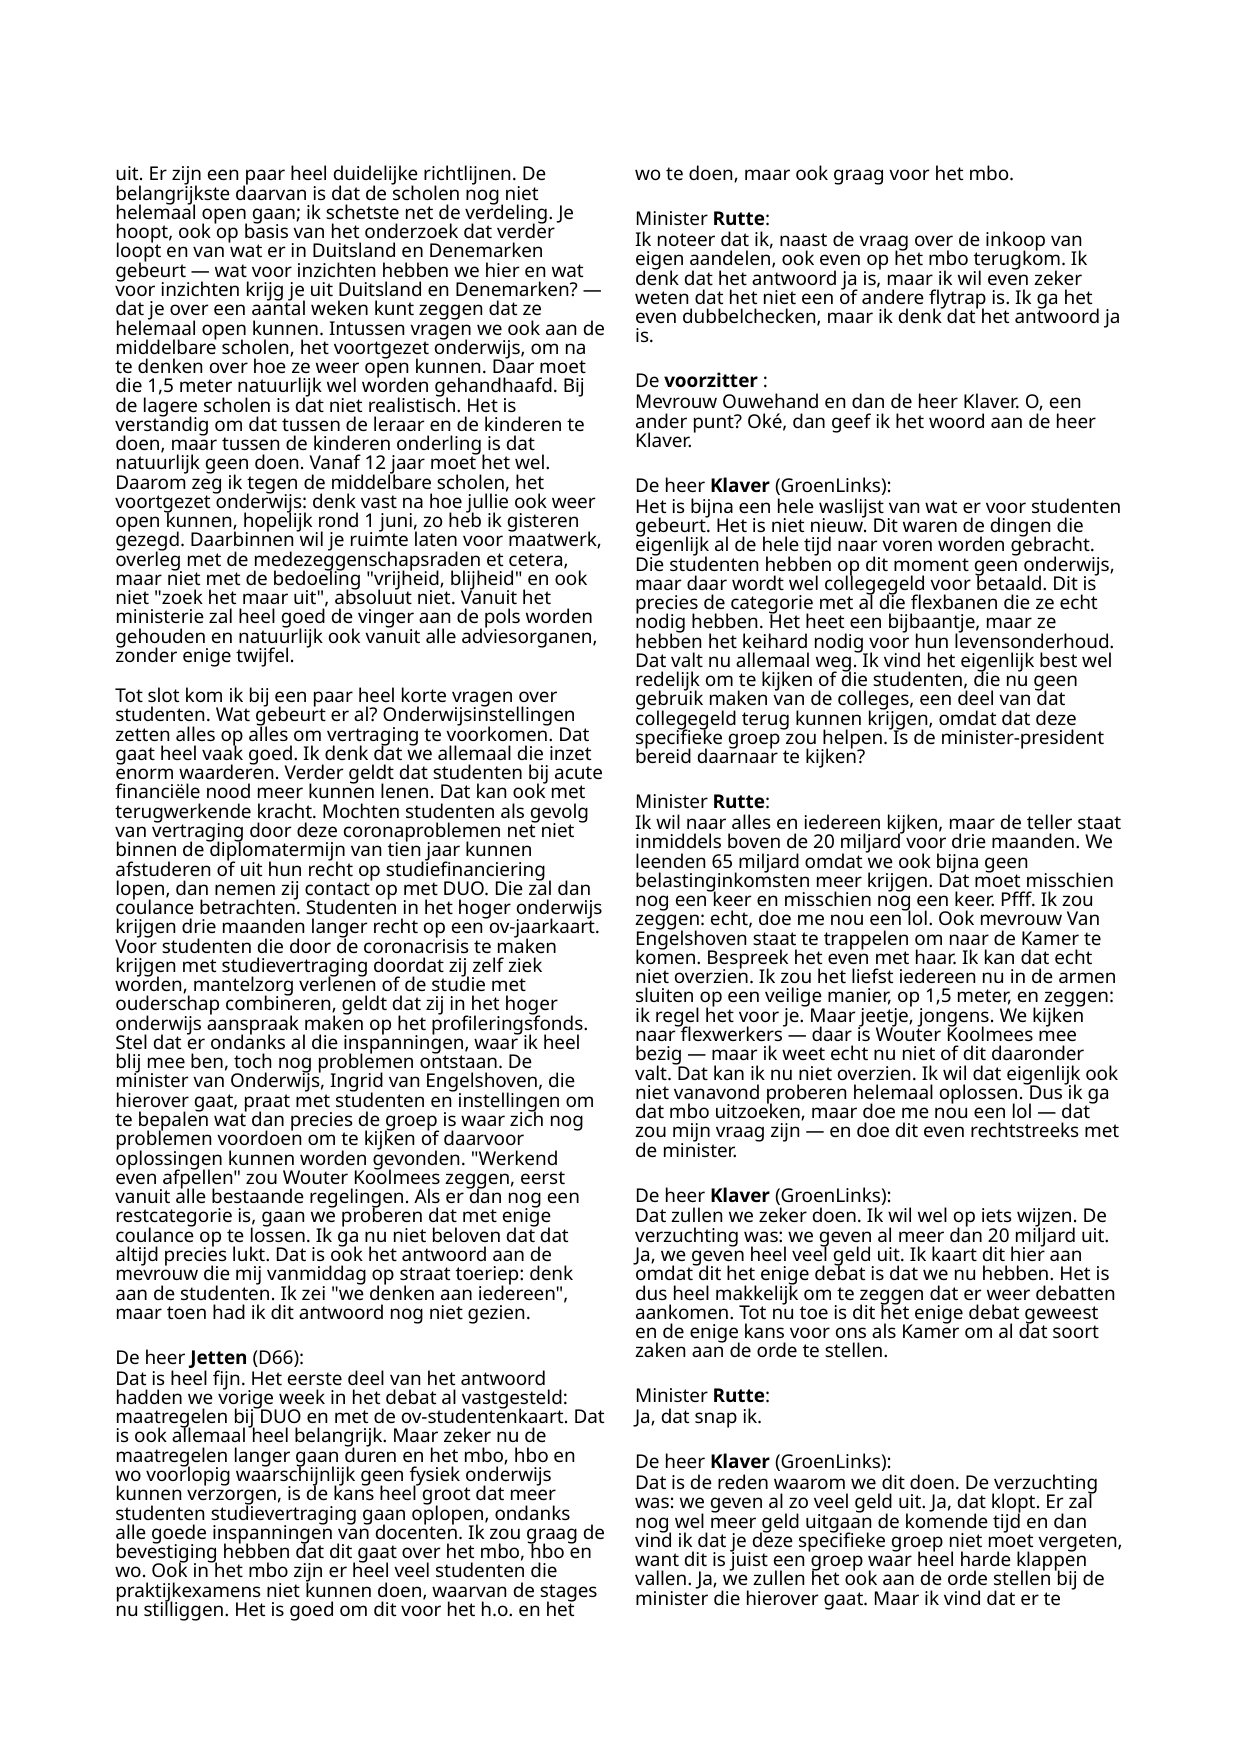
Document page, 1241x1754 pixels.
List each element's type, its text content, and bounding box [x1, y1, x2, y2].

text De heer Klaver (GroenLinks): [635, 1182, 1125, 1207]
text Dat is de reden waarom we dit doen. De verzuchting was: we geven al zo veel geld uit. Ja, dat klopt. Er zal nog wel meer geld uitgaan de komende tijd en dan vind ik dat je deze specifieke groep niet moet vergeten, want dit is juist een groep waar heel harde klappen vallen. Ja, we zullen het ook aan de orde stellen bij de minister die hierover gaat. Maar ik vind dat er te [635, 1474, 1125, 1609]
text Mevrouw Ouwehand en dan de heer Klaver. O, een ander punt? Oké, dan geef ik het woord aan de heer Klaver. [635, 393, 1125, 451]
text De heer Jetten (D66): [115, 1344, 605, 1369]
text Dat is heel fijn. Het eerste deel van het antwoord hadden we vorige week in het debat al vastgesteld: maatregelen bij DUO en met de ov-studentenkaart. Dat is ook allemaal heel belangrijk. Maar zeker nu de maatregelen langer gaan duren en het mbo, hbo en wo voorlopig waarschijnlijk geen fysiek onderwijs kunnen verzorgen, is de kans heel groot dat meer studenten studievertraging gaan oplopen, ondanks alle goede inspanningen van docenten. Ik zou graag de bevestiging hebben dat dit gaat over het mbo, hbo en wo. Ook in het mbo zijn er heel veel studenten die praktijkexamens niet kunnen doen, waarvan de stages nu stilliggen. Het is goed om dit voor het h.o. en het [115, 1369, 605, 1620]
text Ik wil naar alles en iedereen kijken, maar de teller staat inmiddels boven de 20 miljard voor drie maanden. We leenden 65 miljard omdat we ook bijna geen belastinginkomsten meer krijgen. Dat moet misschien nog een keer en misschien nog een keer. Pfff. Ik zou zeggen: echt, doe me nou een lol. Ook mevrouw Van Engelshoven staat te trappelen om naar de Kamer te komen. Bespreek het even met haar. Ik kan dat echt niet overzien. Ik zou het liefst iedereen nu in de armen sluiten op een veilige manier, op 1,5 meter, en zeggen: ik regel het voor je. Maar jeetje, jongens. We kijken naar flexwerkers — daar is Wouter Koolmees mee bezig — maar ik weet echt nu niet of dit daaronder valt. Dat kan ik nu niet overzien. Ik wil dat eigenlijk ook niet vanavond proberen helemaal oplossen. Dus ik ga dat mbo uitzoeken, maar doe me nou een lol — dat zou mijn vraag zijn — en doe dit even rechtstreeks met de minister. [635, 814, 1125, 1161]
text Minister Rutte: [635, 205, 1125, 231]
text Ik noteer dat ik, naast de vraag over de inkoop van eigen aandelen, ook even op het mbo terugkom. Ik denk dat het antwoord ja is, maar ik wil even zeker weten dat het niet een of andere flytrap is. Ik ga het even dubbelchecken, maar ik denk dat het antwoord ja is. [635, 231, 1125, 347]
text uit. Er zijn een paar heel duidelijke richtlijnen. De belangrijkste daarvan is dat de scholen nog niet helemaal open gaan; ik schetste net de verdeling. Je hoopt, ook op basis van het onderzoek dat verder loopt en van wat er in Duitsland en Denemarken gebeurt — wat voor inzichten hebben we hier en wat voor inzichten krijg je uit Duitsland en Denemarken? — dat je over een aantal weken kunt zeggen dat ze helemaal open kunnen. Intussen vragen we ook aan de middelbare scholen, het voortgezet onderwijs, om na te denken over hoe ze weer open kunnen. Daar moet die 1,5 meter natuurlijk wel worden gehandhaafd. Bij de lagere scholen is dat niet realistisch. Het is verstandig om dat tussen de leraar en de kinderen te doen, maar tussen de kinderen onderling is dat natuurlijk geen doen. Vanaf 12 jaar moet het wel. Daarom zeg ik tegen de middelbare scholen, het voortgezet onderwijs: denk vast na hoe jullie ook weer open kunnen, hopelijk rond 1 juni, zo heb ik gisteren gezegd. Daarbinnen wil je ruimte laten voor maatwerk, overleg met de medezeggenschapsraden et cetera, maar niet met de bedoeling "vrijheid, blijheid" en ook niet "zoek het maar uit", absoluut niet. Vanuit het ministerie zal heel goed de vinger aan de pols worden gehouden en natuurlijk ook vanuit alle adviesorganen, zonder enige twijfel. [115, 165, 605, 666]
text Minister Rutte: [635, 788, 1125, 814]
text Tot slot kom ik bij een paar heel korte vragen over studenten. Wat gebeurt er al? Onderwijsinstellingen zetten alles op alles om vertraging te voorkomen. Dat gaat heel vaak goed. Ik denk dat we allemaal die inzet enorm waarderen. Verder geldt dat studenten bij acute financiële nood meer kunnen lenen. Dat kan ook met terugwerkende kracht. Mochten studenten als gevolg van vertraging door deze coronaproblemen net niet binnen de diplomatermijn van tien jaar kunnen afstuderen of uit hun recht op studiefinanciering lopen, dan nemen zij contact op met DUO. Die zal dan coulance betrachten. Studenten in het hoger onderwijs krijgen drie maanden langer recht op een ov-jaarkaart. Voor studenten die door de coronacrisis te maken krijgen met studievertraging doordat zij zelf ziek worden, mantelzorg verlenen of de studie met ouderschap combineren, geldt dat zij in het hoger onderwijs aanspraak maken op het profileringsfonds. Stel dat er ondanks al die inspanningen, waar ik heel blij mee ben, toch nog problemen ontstaan. De minister van Onderwijs, Ingrid van Engelshoven, die hierover gaat, praat met studenten en instellingen om te bepalen wat dan precies de groep is waar zich nog problemen voordoen om te kijken of daarvoor oplossingen kunnen worden gevonden. "Werkend even afpellen" zou Wouter Koolmees zeggen, eerst vanuit alle bestaande regelingen. Als er dan nog een restcategorie is, gaan we proberen dat met enige coulance op te lossen. Ik ga nu niet beloven dat dat altijd precies lukt. Dat is ook het antwoord aan de mevrouw die mij vanmiddag op straat toeriep: denk aan de studenten. Ik zei "we denken aan iedereen", maar toen had ik dit antwoord nog niet gezien. [115, 687, 605, 1323]
text Het is bijna een hele waslijst van wat er voor studenten gebeurt. Het is niet nieuw. Dit waren de dingen die eigenlijk al de hele tijd naar voren worden gebracht. Die studenten hebben op dit moment geen onderwijs, maar daar wordt wel collegegeld voor betaald. Dit is precies de categorie met al die flexbanen die ze echt nodig hebben. Het heet een bijbaantje, maar ze hebben het keihard nodig voor hun levensonderhoud. Dat valt nu allemaal weg. Ik vind het eigenlijk best wel redelijk om te kijken of die studenten, die nu geen gebruik maken van de colleges, een deel van dat collegegeld terug kunnen krijgen, omdat dat deze specifieke groep zou helpen. Is de minister-president bereid daarnaar te kijken? [635, 498, 1125, 767]
text De heer Klaver (GroenLinks): [635, 472, 1125, 498]
text Minister Rutte: [635, 1382, 1125, 1408]
text De heer Klaver (GroenLinks): [635, 1448, 1125, 1474]
text Dat zullen we zeker doen. Ik wil wel op iets wijzen. De verzuchting was: we geven al meer dan 20 miljard uit. Ja, we geven heel veel geld uit. Ik kaart dit hier aan omdat dit het enige debat is dat we nu hebben. Het is dus heel makkelijk om te zeggen dat er weer debatten aankomen. Tot nu toe is dit het enige debat geweest en de enige kans voor ons als Kamer om al dat soort zaken aan de orde te stellen. [635, 1207, 1125, 1362]
text De voorzitter : [635, 368, 1125, 393]
text Ja, dat snap ik. [635, 1408, 1125, 1427]
text wo te doen, maar ook graag voor het mbo. [635, 165, 1125, 184]
